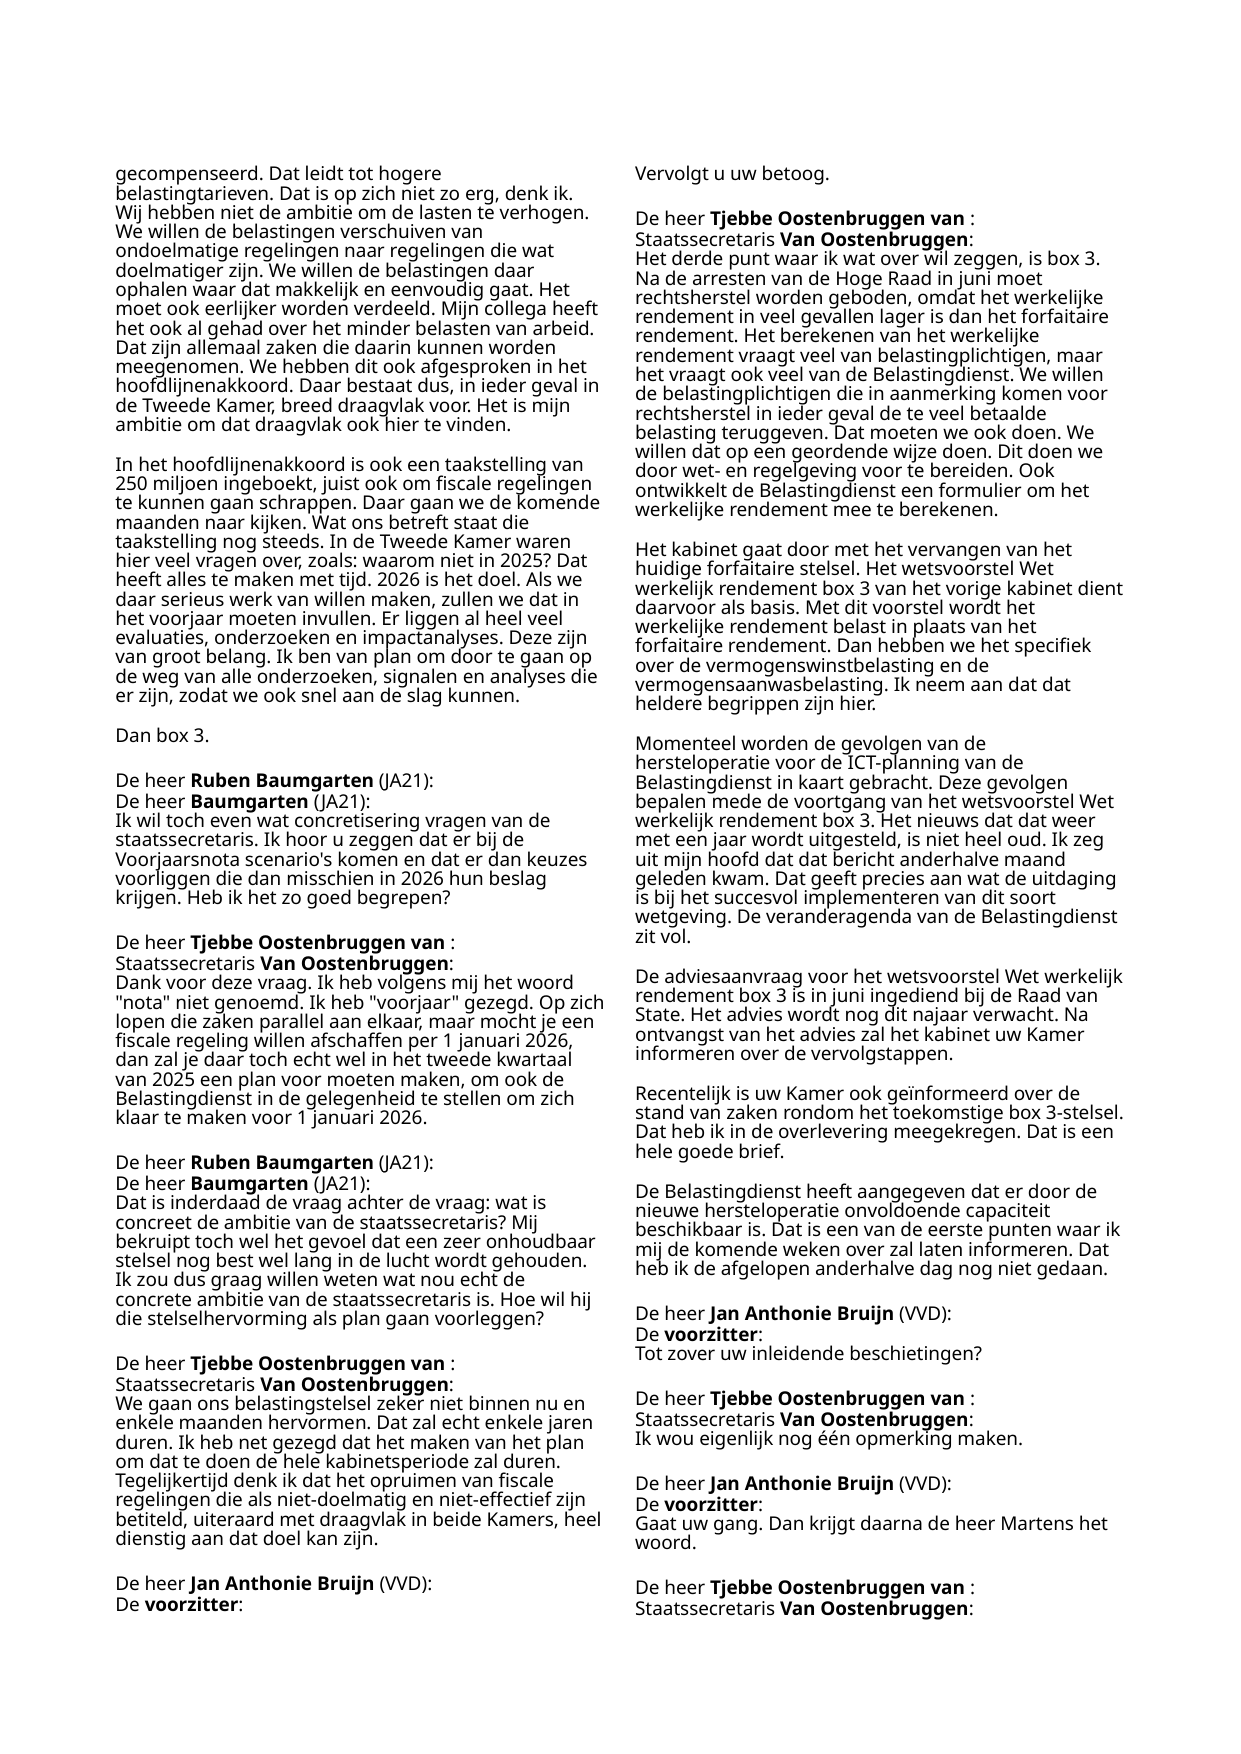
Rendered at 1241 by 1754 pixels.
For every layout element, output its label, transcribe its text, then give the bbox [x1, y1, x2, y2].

text Het derde punt waar ik wat over wil zeggen, is box 3. Na de arresten van de Hoge Raad in juni moet rechtsherstel worden geboden, omdat het werkelijke rendement in veel gevallen lager is dan het forfaitaire rendement. Het berekenen van het werkelijke rendement vraagt veel van belastingplichtigen, maar het vraagt ook veel van de Belastingdienst. We willen de belastingplichtigen die in aanmerking komen voor rechtsherstel in ieder geval de te veel betaalde belasting teruggeven. Dat moeten we ook doen. We willen dat op een geordende wijze doen. Dit doen we door wet- en regelgeving voor te bereiden. Ook ontwikkelt de Belastingdienst een formulier om het werkelijke rendement mee te berekenen. [635, 250, 1125, 520]
text De heer Tjebbe Oostenbruggen van : [115, 929, 605, 955]
text De adviesaanvraag voor het wetsvoorstel Wet werkelijk rendement box 3 is in juni ingediend bij de Raad van State. Het advies wordt nog dit najaar verwacht. Na ontvangst van het advies zal het kabinet uw Kamer informeren over de vervolgstappen. [635, 968, 1125, 1064]
text De heer Jan Anthonie Bruijn (VVD): [635, 1470, 1125, 1496]
text De heer Tjebbe Oostenbruggen van : [115, 1350, 605, 1376]
text We gaan ons belastingstelsel zeker niet binnen nu en enkele maanden hervormen. Dat zal echt enkele jaren duren. Ik heb net gezegd dat het maken van het plan om dat te doen de hele kabinetsperiode zal duren. Tegelijkertijd denk ik dat het opruimen van fiscale regelingen die als niet-doelmatig en niet-effectief zijn betiteld, uiteraard met draagvlak in beide Kamers, heel dienstig aan dat doel kan zijn. [115, 1395, 605, 1549]
text In het hoofdlijnenakkoord is ook een taakstelling van 250 miljoen ingeboekt, juist ook om fiscale regelingen te kunnen gaan schrappen. Daar gaan we de komende maanden naar kijken. Wat ons betreft staat die taakstelling nog steeds. In de Tweede Kamer waren hier veel vragen over, zoals: waarom niet in 2025? Dat heeft alles te maken met tijd. 2026 is het doel. Als we daar serieus werk van willen maken, zullen we dat in het voorjaar moeten invullen. Er liggen al heel veel evaluaties, onderzoeken en impactanalyses. Deze zijn van groot belang. Ik ben van plan om door te gaan op de weg van alle onderzoeken, signalen en analyses die er zijn, zodat we ook snel aan de slag kunnen. [115, 456, 605, 706]
text De heer Ruben Baumgarten (JA21): [115, 767, 605, 793]
text Recentelijk is uw Kamer ook geïnformeerd over de stand van zaken rondom het toekomstige box 3-stelsel. Dat heb ik in de overlevering meegekregen. Dat is een hele goede brief. [635, 1085, 1125, 1162]
text Dan box 3. [115, 727, 605, 746]
text Staatssecretaris Van Oostenbruggen: [635, 1600, 1125, 1619]
text Ik wou eigenlijk nog één opmerking maken. [635, 1430, 1125, 1449]
text Tot zover uw inleidende beschietingen? [635, 1345, 1125, 1364]
text Staatssecretaris Van Oostenbruggen: [635, 231, 1125, 250]
text De heer Tjebbe Oostenbruggen van : [635, 1385, 1125, 1411]
text De voorzitter: [115, 1596, 605, 1615]
text gecompenseerd. Dat leidt tot hogere belastingtarieven. Dat is op zich niet zo erg, denk ik. Wij hebben niet de ambitie om de lasten te verhogen. We willen de belastingen verschuiven van ondoelmatige regelingen naar regelingen die wat doelmatiger zijn. We willen de belastingen daar ophalen waar dat makkelijk en eenvoudig gaat. Het moet ook eerlijker worden verdeeld. Mijn collega heeft het ook al gehad over het minder belasten van arbeid. Dat zijn allemaal zaken die daarin kunnen worden meegenomen. We hebben dit ook afgesproken in het hoofdlijnenakkoord. Daar bestaat dus, in ieder geval in de Tweede Kamer, breed draagvlak voor. Het is mijn ambitie om dat draagvlak ook hier te vinden. [115, 165, 605, 435]
text Staatssecretaris Van Oostenbruggen: [115, 955, 605, 974]
text Momenteel worden de gevolgen van de hersteloperatie voor de ICT-planning van de Belastingdienst in kaart gebracht. Deze gevolgen bepalen mede de voortgang van het wetsvoorstel Wet werkelijk rendement box 3. Het nieuws dat dat weer met een jaar wordt uitgesteld, is niet heel oud. Ik zeg uit mijn hoofd dat dat bericht anderhalve maand geleden kwam. Dat geeft precies aan wat de uitdaging is bij het succesvol implementeren van dit soort wetgeving. De veranderagenda van de Belastingdienst zit vol. [635, 735, 1125, 947]
text De voorzitter: [635, 1326, 1125, 1345]
text De heer Jan Anthonie Bruijn (VVD): [635, 1300, 1125, 1326]
text Het kabinet gaat door met het vervangen van het huidige forfaitaire stelsel. Het wetsvoorstel Wet werkelijk rendement box 3 van het vorige kabinet dient daarvoor als basis. Met dit voorstel wordt het werkelijke rendement belast in plaats van het forfaitaire rendement. Dan hebben we het specifiek over de vermogenswinstbelasting en de vermogensaanwasbelasting. Ik neem aan dat dat heldere begrippen zijn hier. [635, 541, 1125, 714]
text De heer Tjebbe Oostenbruggen van : [635, 205, 1125, 231]
text Vervolgt u uw betoog. [635, 165, 1125, 184]
text De voorzitter: [635, 1496, 1125, 1515]
text Dat is inderdaad de vraag achter de vraag: wat is concreet de ambitie van de staatssecretaris? Mij bekruipt toch wel het gevoel dat een zeer onhoudbaar stelsel nog best wel lang in de lucht wordt gehouden. Ik zou dus graag willen weten wat nou echt de concrete ambitie van de staatssecretaris is. Hoe wil hij die stelselhervorming als plan gaan voorleggen? [115, 1194, 605, 1329]
text Dank voor deze vraag. Ik heb volgens mij het woord "nota" niet genoemd. Ik heb "voorjaar" gezegd. Op zich lopen die zaken parallel aan elkaar, maar mocht je een fiscale regeling willen afschaffen per 1 januari 2026, dan zal je daar toch echt wel in het tweede kwartaal van 2025 een plan voor moeten maken, om ook de Belastingdienst in de gelegenheid te stellen om zich klaar te maken voor 1 januari 2026. [115, 974, 605, 1128]
text De heer Baumgarten (JA21): [115, 1175, 605, 1194]
text De heer Jan Anthonie Bruijn (VVD): [115, 1570, 605, 1596]
text De Belastingdienst heeft aangegeven dat er door de nieuwe hersteloperatie onvoldoende capaciteit beschikbaar is. Dat is een van de eerste punten waar ik mij de komende weken over zal laten informeren. Dat heb ik de afgelopen anderhalve dag nog niet gedaan. [635, 1183, 1125, 1279]
text Ik wil toch even wat concretisering vragen van de staatssecretaris. Ik hoor u zeggen dat er bij de Voorjaarsnota scenario's komen en dat er dan keuzes voorliggen die dan misschien in 2026 hun beslag krijgen. Heb ik het zo goed begrepen? [115, 812, 605, 908]
text Staatssecretaris Van Oostenbruggen: [635, 1411, 1125, 1430]
text De heer Ruben Baumgarten (JA21): [115, 1149, 605, 1175]
text Staatssecretaris Van Oostenbruggen: [115, 1376, 605, 1395]
text De heer Baumgarten (JA21): [115, 793, 605, 812]
text Gaat uw gang. Dan krijgt daarna de heer Martens het woord. [635, 1515, 1125, 1554]
text De heer Tjebbe Oostenbruggen van : [635, 1574, 1125, 1600]
